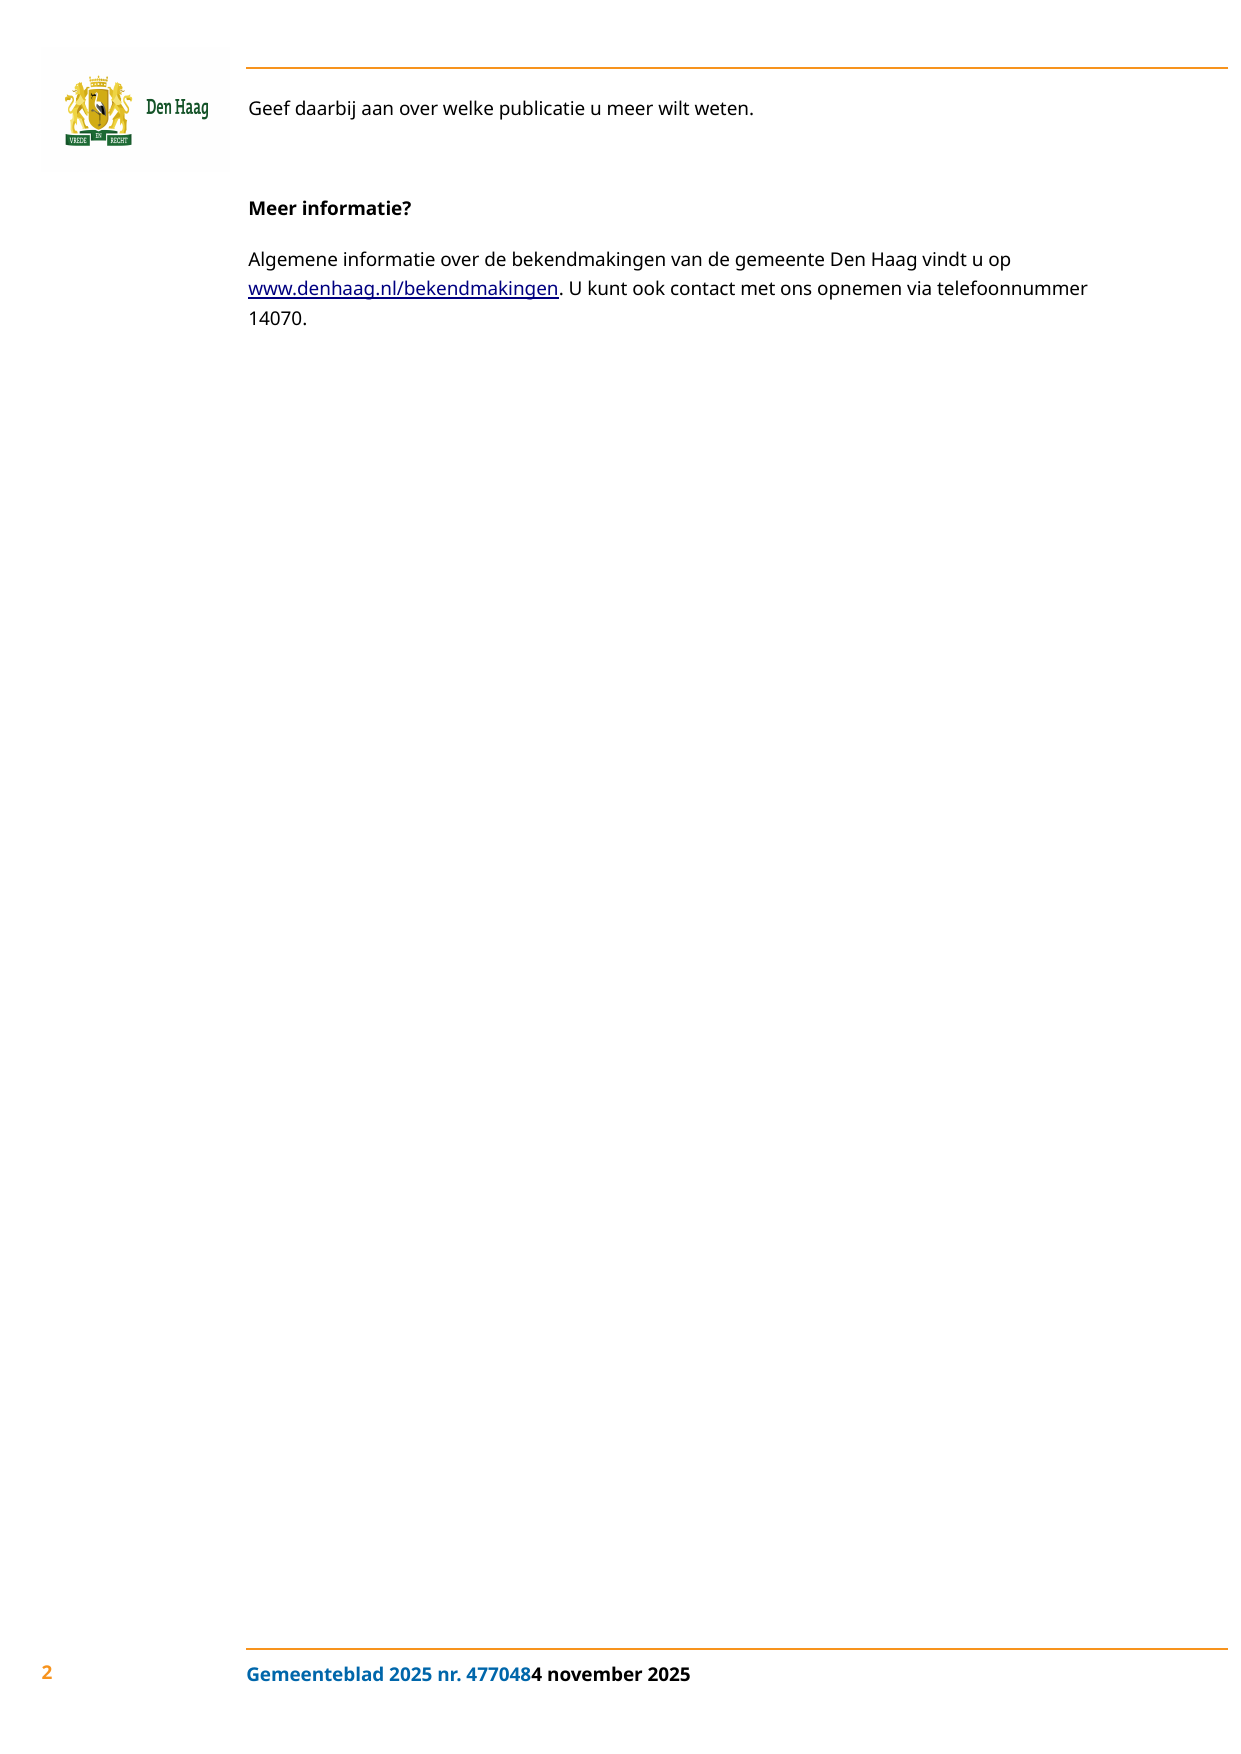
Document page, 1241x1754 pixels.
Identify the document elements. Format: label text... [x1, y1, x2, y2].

text Meer informatie? [248, 196, 1152, 221]
text Geef daarbij aan over welke publicatie u meer wilt weten. [248, 95, 1152, 121]
picture [41, 47, 231, 172]
text Algemene informatie over de bekendmakingen van de gemeente Den Haag vindt u op www.denhaag.nl/bekendmakingen. U kunt ook contact met ons opnemen via telefoonnummer 14070. [248, 246, 1152, 331]
